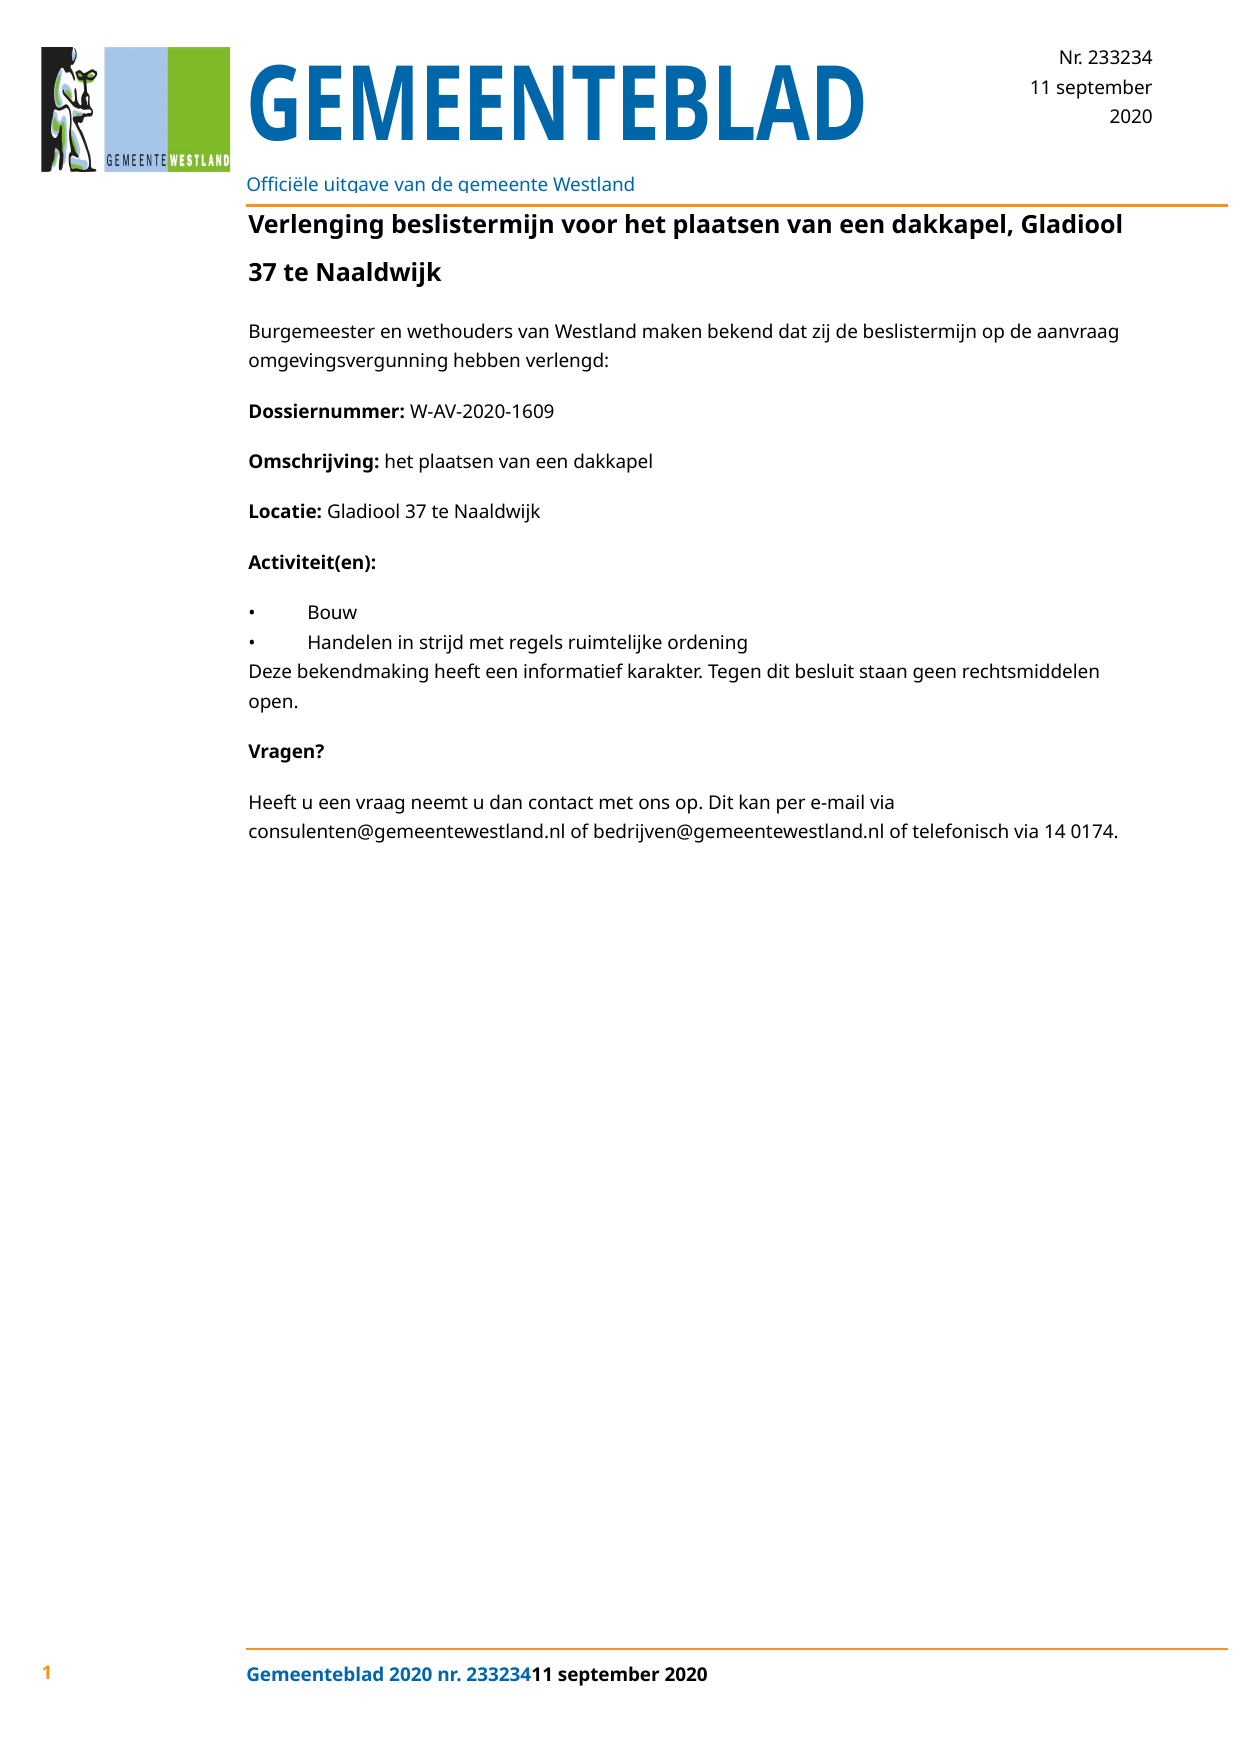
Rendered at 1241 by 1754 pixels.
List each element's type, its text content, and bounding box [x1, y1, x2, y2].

text Verlenging beslistermijn voor het plaatsen van een dakkapel, Gladiool 37 te Naaldwijk [248, 207, 1152, 288]
text Omschrijving: het plaatsen van een dakkapel [248, 448, 1152, 474]
text Activiteit(en): [248, 549, 1152, 575]
list Handelen in strijd met regels ruimtelijke ordening [248, 629, 1152, 655]
text Dossiernummer: W-AV-2020-1609 [248, 398, 1152, 424]
text Vragen? [248, 739, 1152, 764]
text Heeft u een vraag neemt u dan contact met ons op. Dit kan per e-mail via consulenten@gemeentewestland.nl of bedrijven@gemeentewestland.nl of telefonisch via 14 0174. [248, 789, 1152, 844]
text Deze bekendmaking heeft een informatief karakter. Tegen dit besluit staan geen rechtsmiddelen open. [248, 659, 1152, 714]
list Bouw [248, 599, 1152, 625]
text Burgemeester en wethouders van Westland maken bekend dat zij de beslistermijn op de aanvraag omgevingsvergunning hebben verlengd: [248, 318, 1152, 373]
text Locatie: Gladiool 37 te Naaldwijk [248, 499, 1152, 524]
picture [41, 47, 231, 172]
